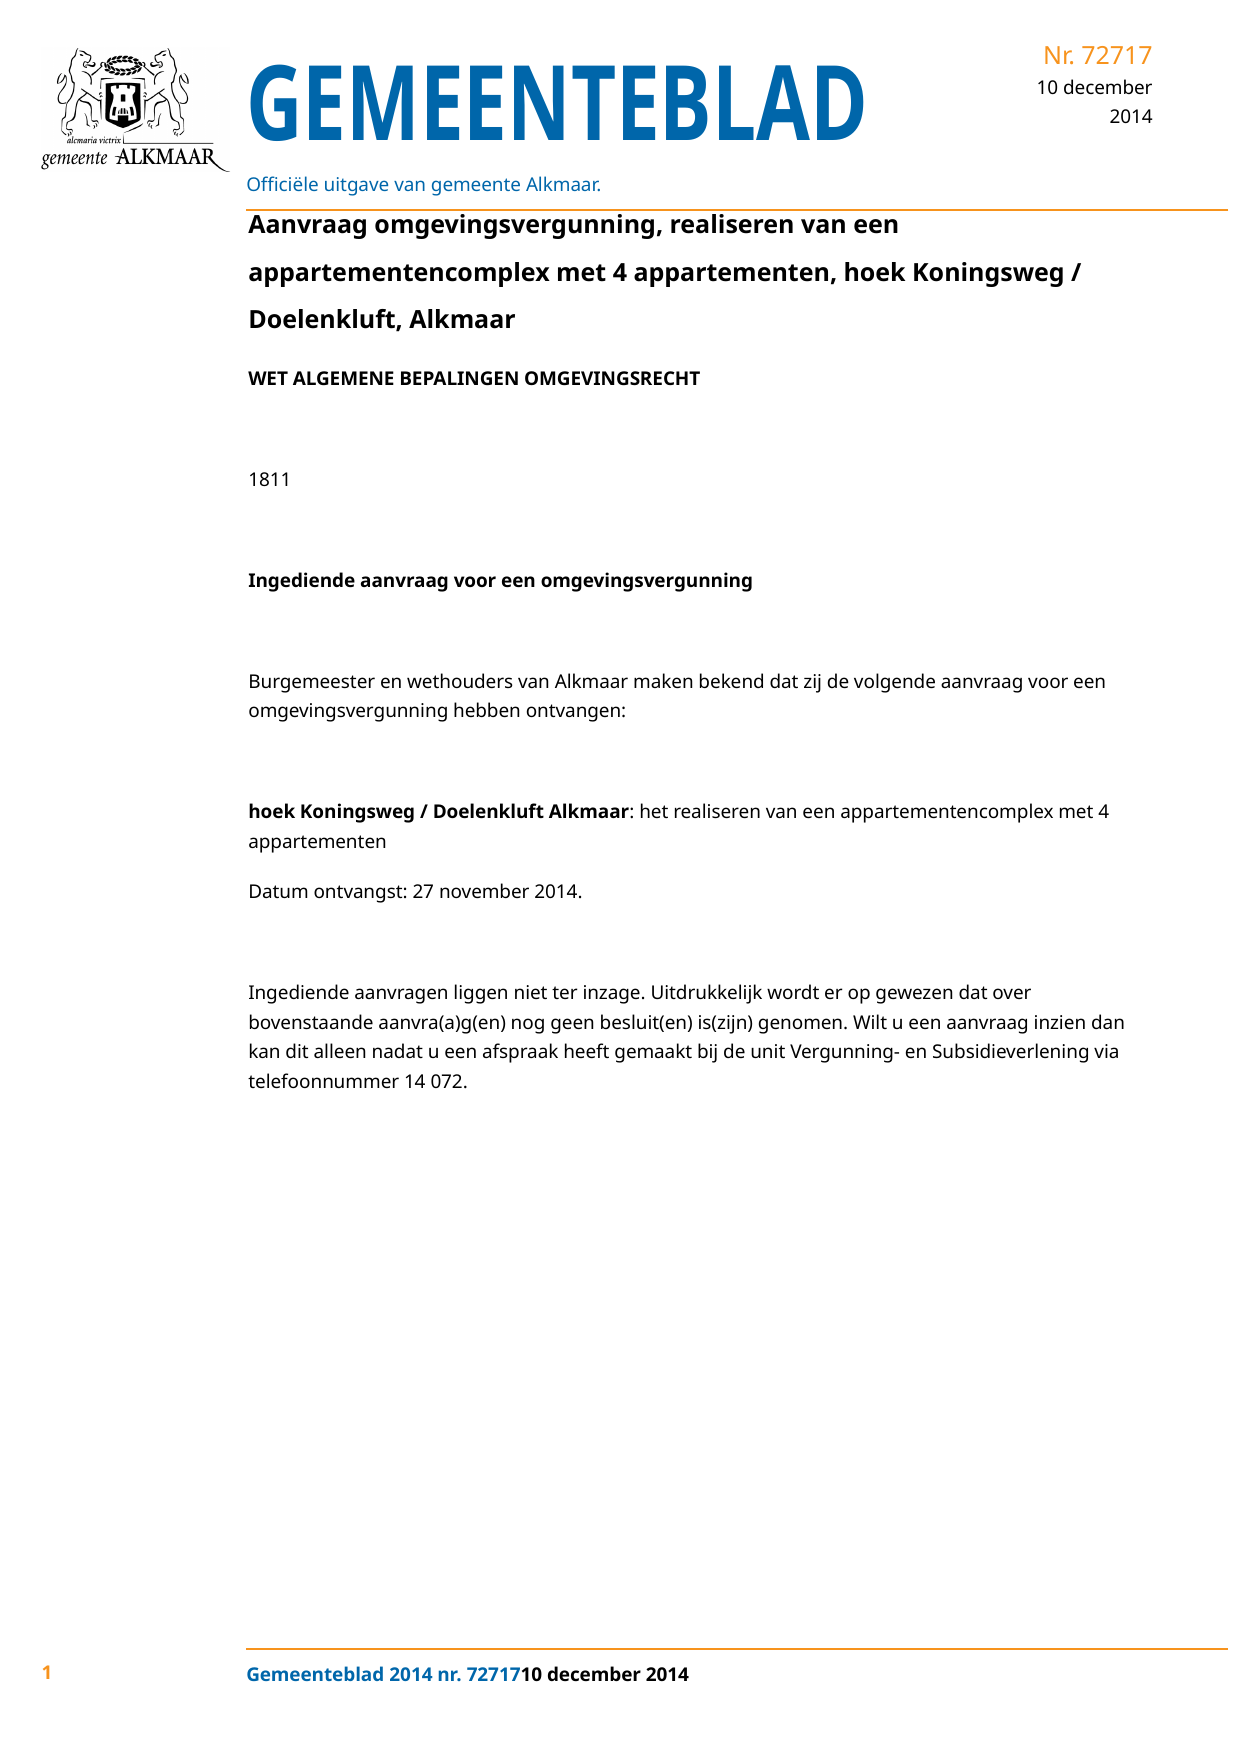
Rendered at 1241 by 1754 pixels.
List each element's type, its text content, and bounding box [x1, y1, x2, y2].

text Ingediende aanvraag voor een omgevingsvergunning [248, 567, 1152, 593]
text WET ALGEMENE BEPALINGEN OMGEVINGSRECHT [248, 366, 1152, 391]
text hoek Koningsweg / Doelenkluft Alkmaar: het realiseren van een appartementencomplex met 4 appartementen [248, 798, 1152, 854]
text Datum ontvangst: 27 november 2014. [248, 878, 1152, 904]
text Ingediende aanvragen liggen niet ter inzage. Uitdrukkelijk wordt er op gewezen dat over bovenstaande aanvra(a)g(en) nog geen besluit(en) is(zijn) genomen. Wilt u een aanvraag inzien dan kan dit alleen nadat u een afspraak heeft gemaakt bij de unit Vergunning- en Subsidieverlening via telefoonnummer 14 072. [248, 979, 1152, 1094]
text Burgemeester en wethouders van Alkmaar maken bekend dat zij de volgende aanvraag voor een omgevingsvergunning hebben ontvangen: [248, 668, 1152, 723]
picture [41, 47, 231, 172]
text Aanvraag omgevingsvergunning, realiseren van een appartementencomplex met 4 appartementen, hoek Koningsweg / Doelenkluft, Alkmaar [248, 211, 1152, 336]
text 1811 [248, 466, 1152, 492]
